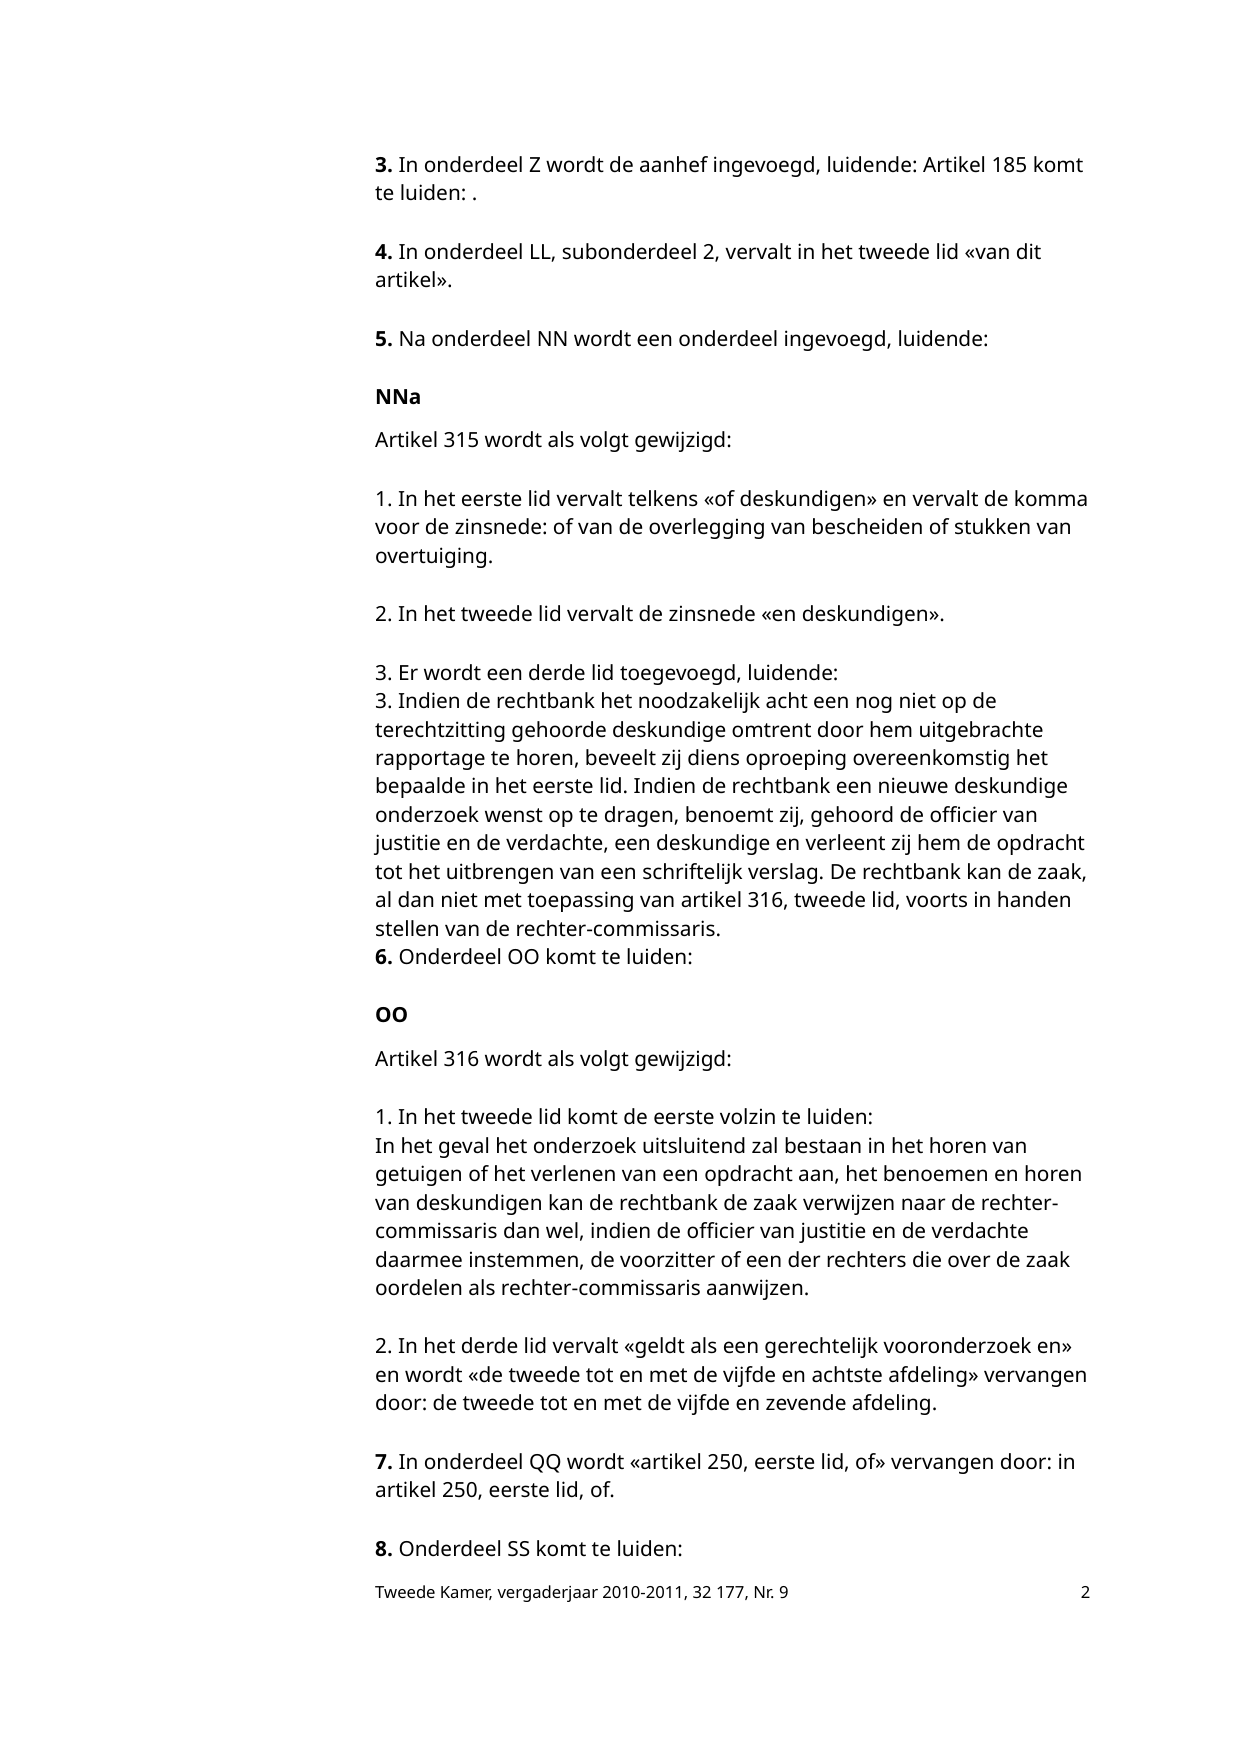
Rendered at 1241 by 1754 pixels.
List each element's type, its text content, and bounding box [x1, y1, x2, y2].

text 7. In onderdeel QQ wordt «artikel 250, eerste lid, of» vervangen door: in artikel 250, eerste lid, of. [375, 1447, 1090, 1504]
text 1. In het eerste lid vervalt telkens «of deskundigen» en vervalt de komma voor de zinsnede: of van de overlegging van bescheiden of stukken van overtuiging. [375, 484, 1090, 569]
text NNa [375, 382, 1090, 411]
text 1. In het tweede lid komt de eerste volzin te luiden: [375, 1102, 1090, 1131]
text OO [375, 1001, 1090, 1029]
text 3. Indien de rechtbank het noodzakelijk acht een nog niet op de terechtzitting gehoorde deskundige omtrent door hem uitgebrachte rapportage te horen, beveelt zij diens oproeping overeenkomstig het bepaalde in het eerste lid. Indien de rechtbank een nieuwe deskundige onderzoek wenst op te dragen, benoemt zij, gehoord de officier van justitie en de verdachte, een deskundige en verleent zij hem de opdracht tot het uitbrengen van een schriftelijk verslag. De rechtbank kan de zaak, al dan niet met toepassing van artikel 316, tweede lid, voorts in handen stellen van de rechter-commissaris. [375, 686, 1090, 942]
text 6. Onderdeel OO komt te luiden: [375, 942, 1090, 971]
text 3. In onderdeel Z wordt de aanhef ingevoegd, luidende: Artikel 185 komt te luiden: . [375, 150, 1090, 207]
text 3. Er wordt een derde lid toegevoegd, luidende: [375, 658, 1090, 686]
text Artikel 316 wordt als volgt gewijzigd: [375, 1044, 1090, 1072]
text 4. In onderdeel LL, subonderdeel 2, vervalt in het tweede lid «van dit artikel». [375, 237, 1090, 294]
text 2. In het derde lid vervalt «geldt als een gerechtelijk vooronderzoek en» en wordt «de tweede tot en met de vijfde en achtste afdeling» vervangen door: de tweede tot en met de vijfde en zevende afdeling. [375, 1332, 1090, 1417]
text 8. Onderdeel SS komt te luiden: [375, 1534, 1090, 1562]
text 2. In het tweede lid vervalt de zinsnede «en deskundigen». [375, 599, 1090, 628]
text In het geval het onderzoek uitsluitend zal bestaan in het horen van getuigen of het verlenen van een opdracht aan, het benoemen en horen van deskundigen kan de rechtbank de zaak verwijzen naar de rechter-commissaris dan wel, indien de officier van justitie en de verdachte daarmee instemmen, de voorzitter of een der rechters die over de zaak oordelen als rechter-commissaris aanwijzen. [375, 1131, 1090, 1302]
text 5. Na onderdeel NN wordt een onderdeel ingevoegd, luidende: [375, 324, 1090, 352]
text Artikel 315 wordt als volgt gewijzigd: [375, 426, 1090, 454]
